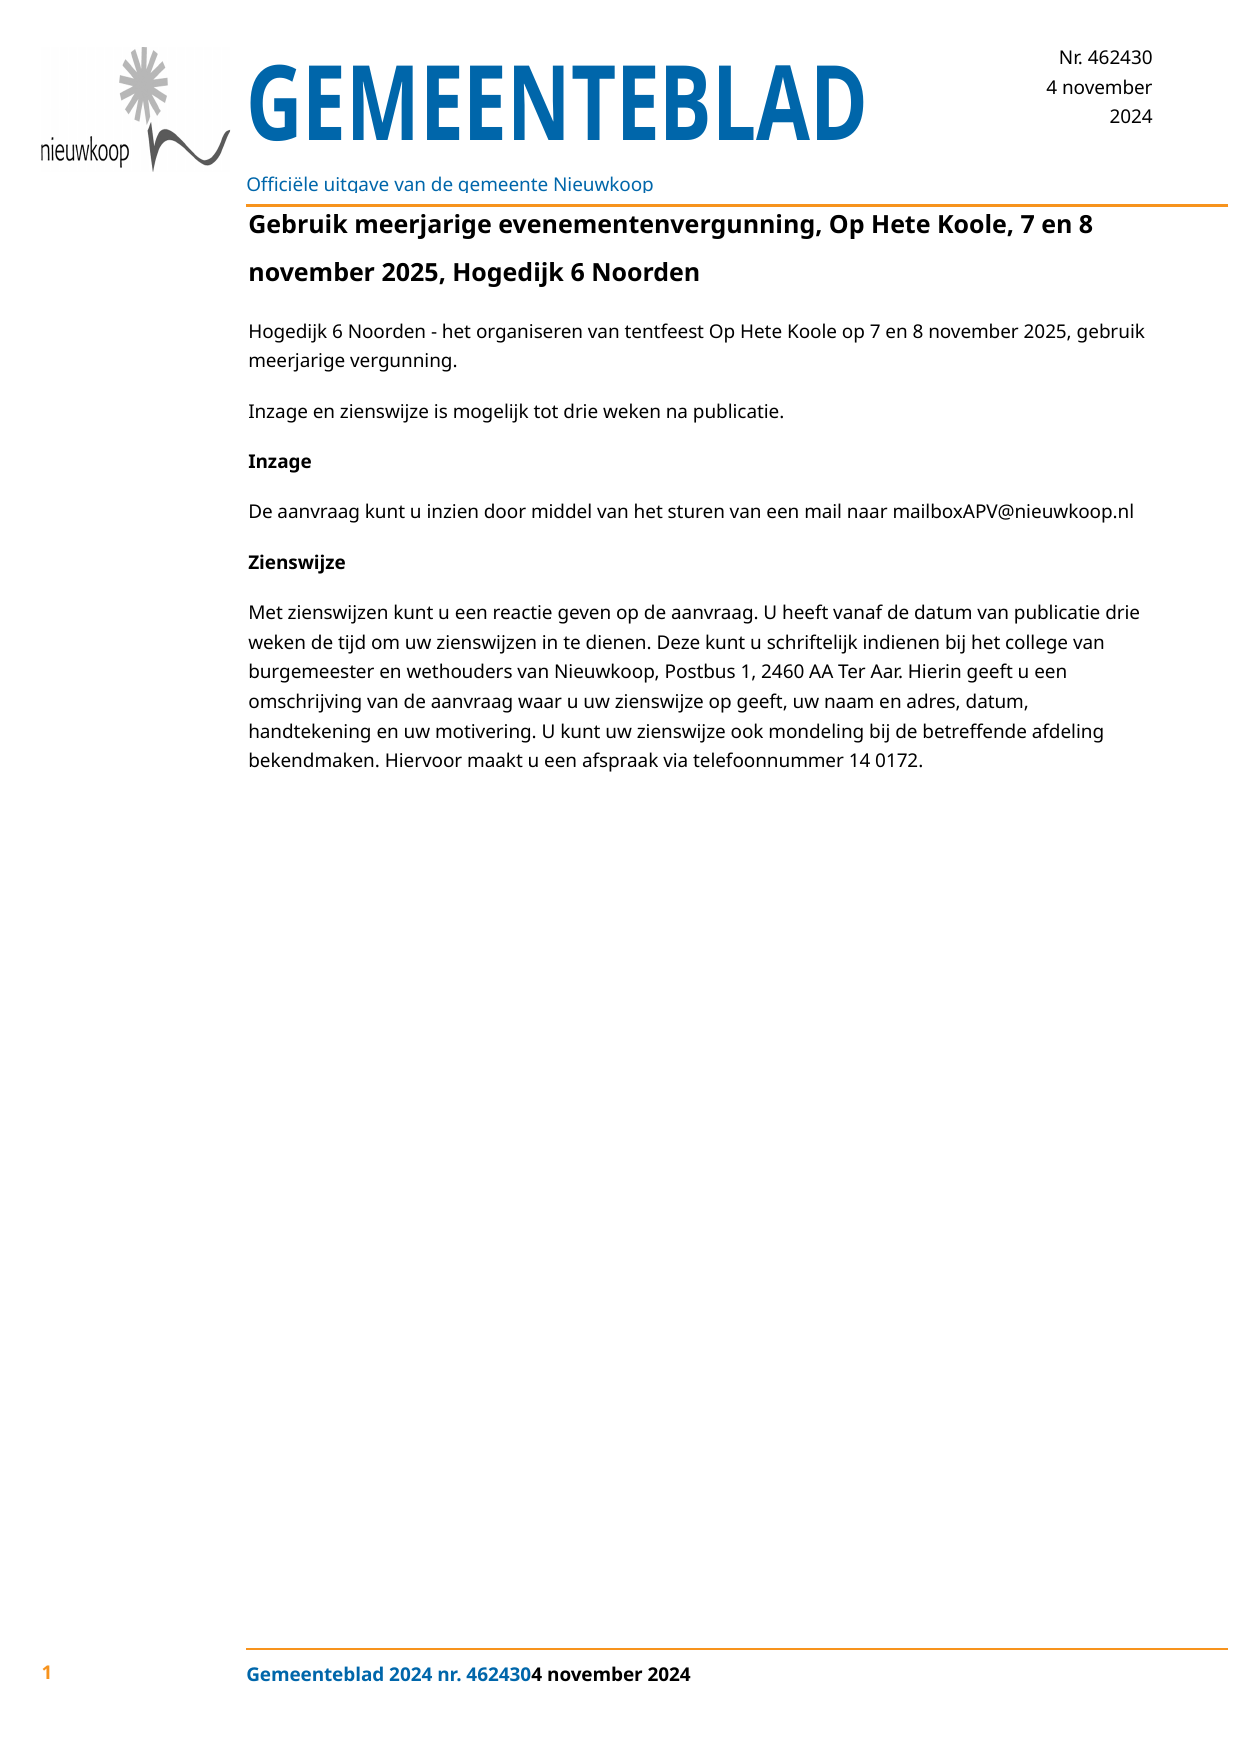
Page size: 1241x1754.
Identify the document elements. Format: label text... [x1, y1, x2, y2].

text Met zienswijzen kunt u een reactie geven op de aanvraag. U heeft vanaf de datum van publicatie drie weken de tijd om uw zienswijzen in te dienen. Deze kunt u schriftelijk indienen bij het college van burgemeester en wethouders van Nieuwkoop, Postbus 1, 2460 AA Ter Aar. Hierin geeft u een omschrijving van de aanvraag waar u uw zienswijze op geeft, uw naam en adres, datum, handtekening en uw motivering. U kunt uw zienswijze ook mondeling bij de betreffende afdeling bekendmaken. Hiervoor maakt u een afspraak via telefoonnummer 14 0172. [248, 599, 1152, 773]
text Gebruik meerjarige evenementenvergunning, Op Hete Koole, 7 en 8 november 2025, Hogedijk 6 Noorden [248, 207, 1152, 288]
text Zienswijze [248, 549, 1152, 575]
text Hogedijk 6 Noorden - het organiseren van tentfeest Op Hete Koole op 7 en 8 november 2025, gebruik meerjarige vergunning. [248, 318, 1152, 373]
text De aanvraag kunt u inzien door middel van het sturen van een mail naar mailboxAPV@nieuwkoop.nl [248, 499, 1152, 524]
text Inzage en zienswijze is mogelijk tot drie weken na publicatie. [248, 398, 1152, 424]
text Inzage [248, 448, 1152, 474]
picture [41, 47, 231, 172]
